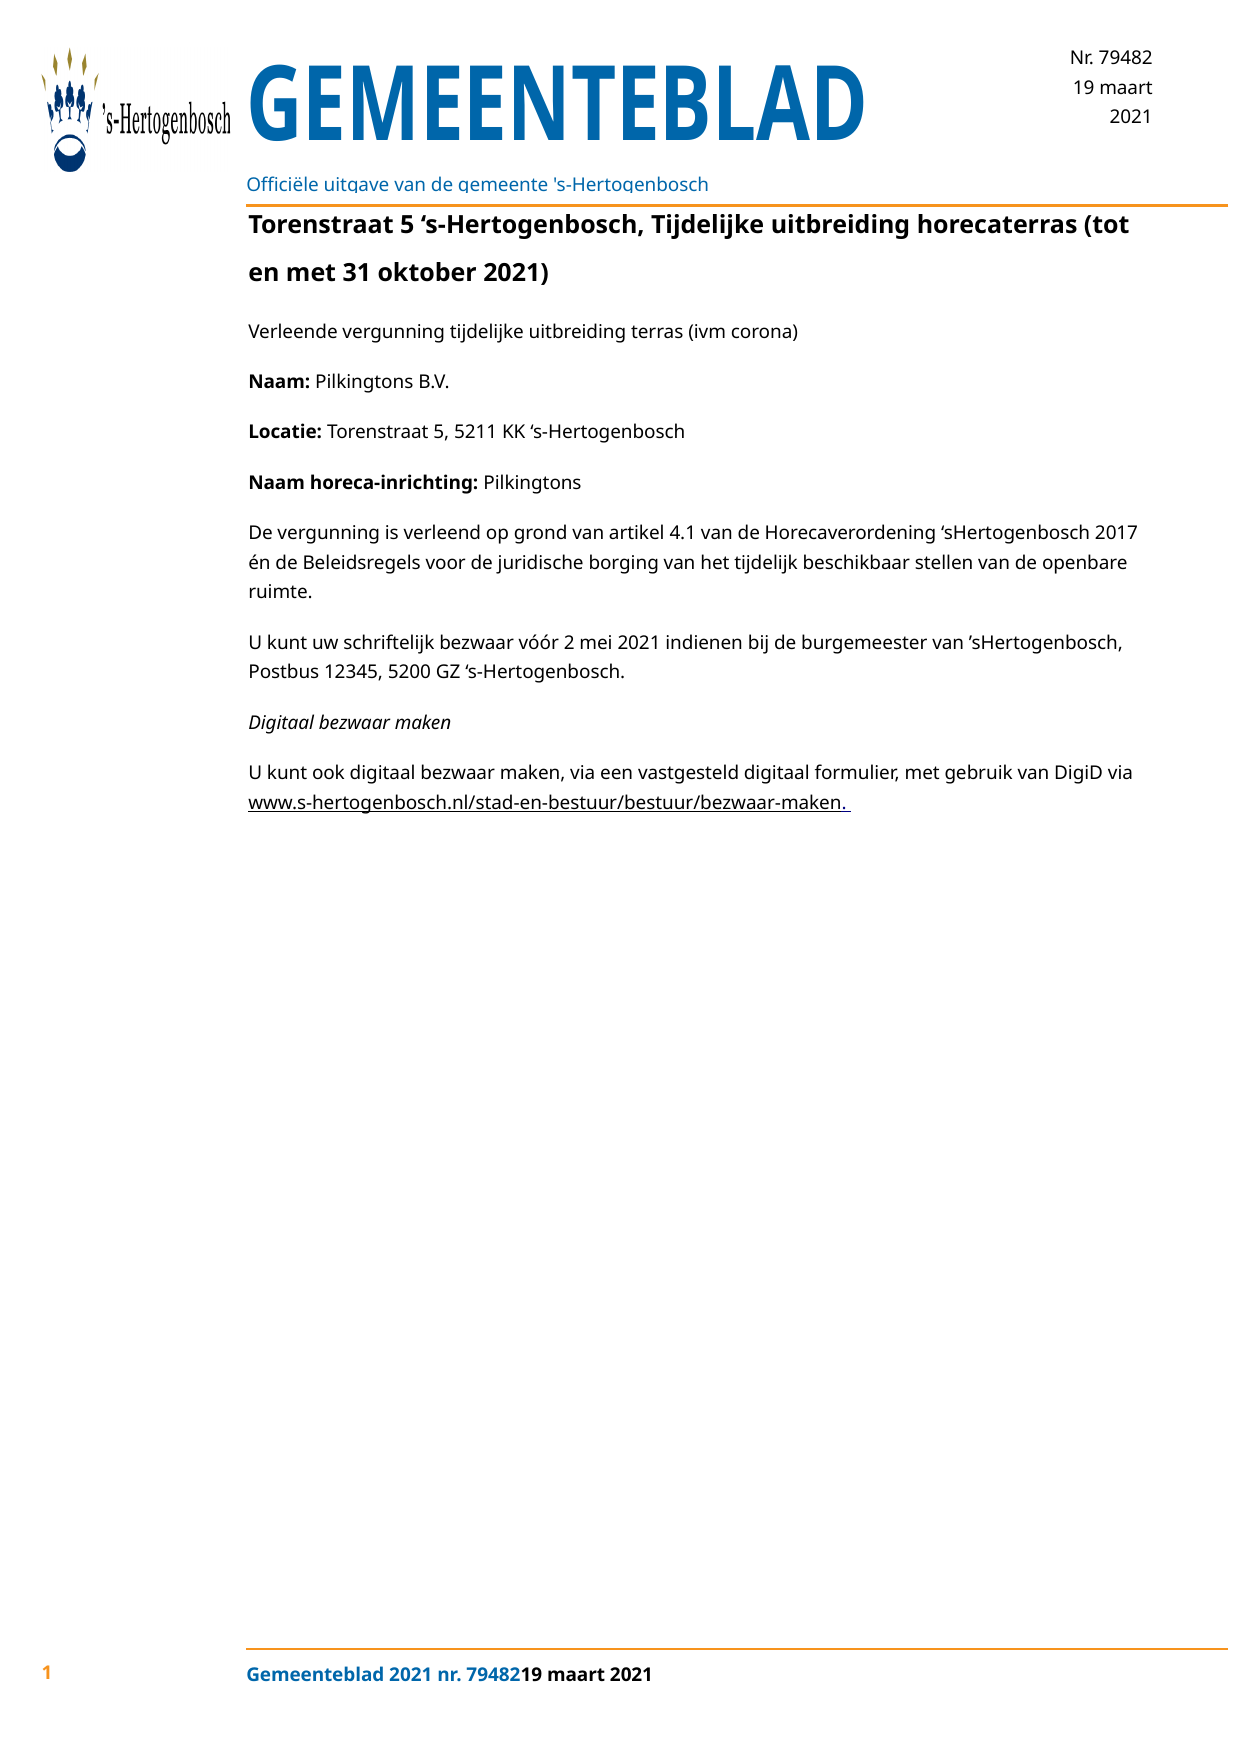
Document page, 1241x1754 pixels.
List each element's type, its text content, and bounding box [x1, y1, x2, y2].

text U kunt uw schriftelijk bezwaar vóór 2 mei 2021 indienen bij de burgemeester van ’sHertogenbosch, Postbus 12345, 5200 GZ ‘s-Hertogenbosch. [248, 629, 1152, 684]
text Verleende vergunning tijdelijke uitbreiding terras (ivm corona) [248, 318, 1152, 344]
text Torenstraat 5 ‘s-Hertogenbosch, Tijdelijke uitbreiding horecaterras (tot en met 31 oktober 2021) [248, 207, 1152, 288]
text Digitaal bezwaar maken [248, 709, 1152, 735]
text Naam horeca-inrichting: Pilkingtons [248, 469, 1152, 495]
text De vergunning is verleend op grond van artikel 4.1 van de Horecaverordening ‘sHertogenbosch 2017 én de Beleidsregels voor de juridische borging van het tijdelijk beschikbaar stellen van de openbare ruimte. [248, 519, 1152, 604]
text Locatie: Torenstraat 5, 5211 KK ‘s-Hertogenbosch [248, 419, 1152, 444]
picture [41, 47, 231, 172]
text U kunt ook digitaal bezwaar maken, via een vastgesteld digitaal formulier, met gebruik van DigiD via www.s-hertogenbosch.nl/stad-en-bestuur/bestuur/bezwaar-maken. [248, 759, 1152, 815]
text Naam: Pilkingtons B.V. [248, 368, 1152, 394]
